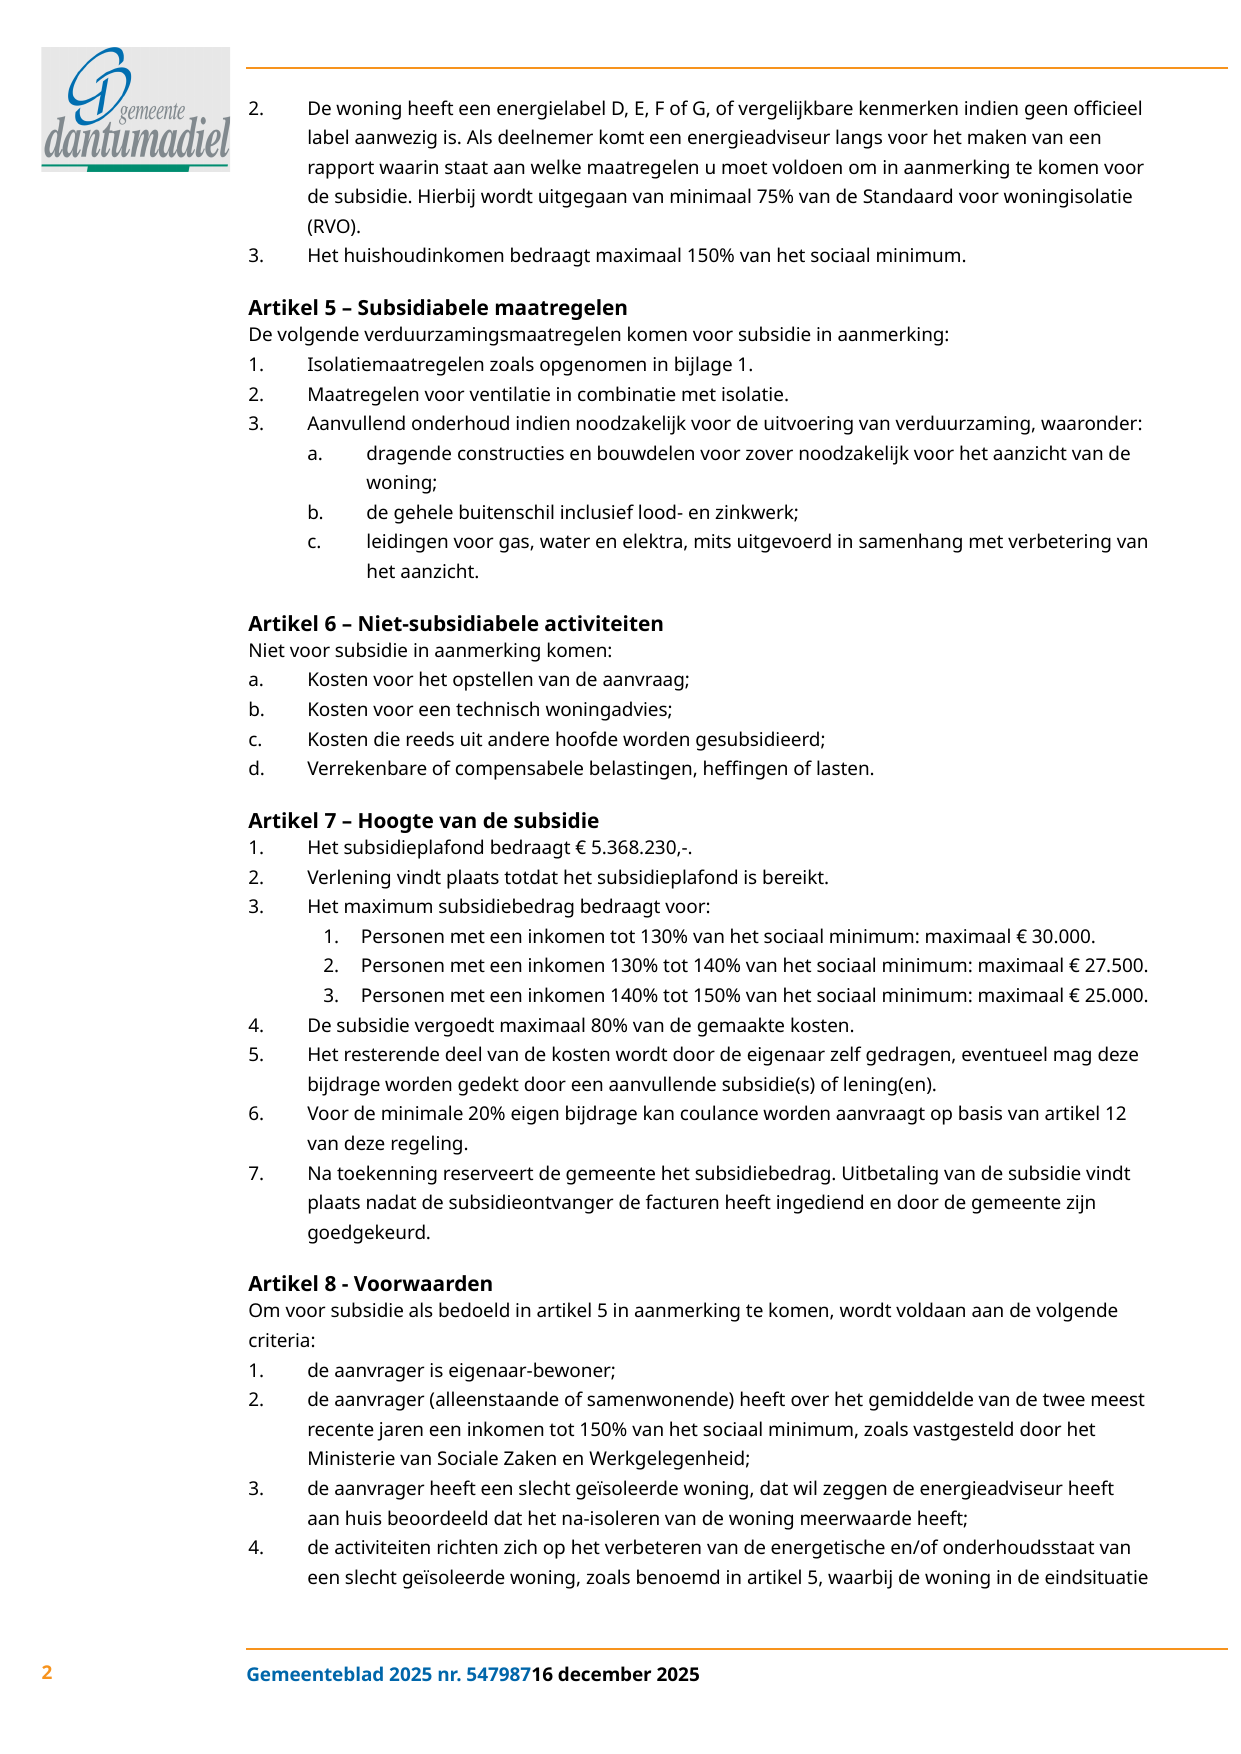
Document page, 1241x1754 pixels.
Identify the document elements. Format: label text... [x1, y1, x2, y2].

list Personen met een inkomen 140% tot 150% van het sociaal minimum: maximaal € 25.000. [323, 982, 1152, 1008]
list Kosten voor het opstellen van de aanvraag; [248, 667, 1152, 692]
picture [41, 47, 231, 172]
list Het maximum subsidiebedrag bedraagt voor: [248, 893, 1152, 919]
list Kosten voor een technisch woningadvies; [248, 696, 1152, 722]
list de gehele buitenschil inclusief lood- en zinkwerk; [307, 499, 1152, 525]
list Kosten die reeds uit andere hoofde worden gesubsidieerd; [248, 726, 1152, 752]
text De volgende verduurzamingsmaatregelen komen voor subsidie in aanmerking: [248, 322, 1152, 347]
list dragende constructies en bouwdelen voor zover noodzakelijk voor het aanzicht van de woning; [307, 440, 1152, 495]
list leidingen voor gas, water en elektra, mits uitgevoerd in samenhang met verbetering van het aanzicht. [307, 529, 1152, 584]
text Artikel 5 – Subsidiabele maatregelen [248, 293, 1152, 322]
list de activiteiten richten zich op het verbeteren van de energetische en/of onderhoudsstaat van een slecht geïsoleerde woning, zoals benoemd in artikel 5, waarbij de woning in de eindsituatie [248, 1534, 1152, 1590]
list de aanvrager heeft een slecht geïsoleerde woning, dat wil zeggen de energieadviseur heeft aan huis beoordeeld dat het na-isoleren van de woning meerwaarde heeft; [248, 1475, 1152, 1531]
text Artikel 7 – Hoogte van de subsidie [248, 806, 1152, 834]
text Niet voor subsidie in aanmerking komen: [248, 637, 1152, 663]
list De woning heeft een energielabel D, E, F of G, of vergelijkbare kenmerken indien geen officieel label aanwezig is. Als deelnemer komt een energieadviseur langs voor het maken van een rapport waarin staat aan welke maatregelen u moet voldoen om in aanmerking te komen voor de subsidie. Hierbij wordt uitgegaan van minimaal 75% van de Standaard voor woningisolatie (RVO). [248, 95, 1152, 239]
list Na toekenning reserveert de gemeente het subsidiebedrag. Uitbetaling van de subsidie vindt plaats nadat de subsidieontvanger de facturen heeft ingediend en door de gemeente zijn goedgekeurd. [248, 1160, 1152, 1244]
text Om voor subsidie als bedoeld in artikel 5 in aanmerking te komen, wordt voldaan aan de volgende criteria: [248, 1298, 1152, 1353]
list Verlening vindt plaats totdat het subsidieplafond is bereikt. [248, 864, 1152, 889]
list Het huishoudinkomen bedraagt maximaal 150% van het sociaal minimum. [248, 243, 1152, 268]
list Het subsidieplafond bedraagt € 5.368.230,-. [248, 834, 1152, 860]
list Personen met een inkomen 130% tot 140% van het sociaal minimum: maximaal € 27.500. [323, 953, 1152, 978]
list de aanvrager (alleenstaande of samenwonende) heeft over het gemiddelde van de twee meest recente jaren een inkomen tot 150% van het sociaal minimum, zoals vastgesteld door het Ministerie van Sociale Zaken en Werkgelegenheid; [248, 1386, 1152, 1471]
list Aanvullend onderhoud indien noodzakelijk voor de uitvoering van verduurzaming, waaronder: [248, 410, 1152, 436]
text Artikel 8 - Voorwaarden [248, 1269, 1152, 1298]
list Personen met een inkomen tot 130% van het sociaal minimum: maximaal € 30.000. [323, 923, 1152, 949]
text Artikel 6 – Niet-subsidiabele activiteiten [248, 609, 1152, 637]
list Maatregelen voor ventilatie in combinatie met isolatie. [248, 381, 1152, 406]
list Verrekenbare of compensabele belastingen, heffingen of lasten. [248, 755, 1152, 781]
list Voor de minimale 20% eigen bijdrage kan coulance worden aanvraagt op basis van artikel 12 van deze regeling. [248, 1101, 1152, 1156]
list Isolatiemaatregelen zoals opgenomen in bijlage 1. [248, 351, 1152, 377]
list De subsidie vergoedt maximaal 80% van de gemaakte kosten. [248, 1012, 1152, 1037]
list Het resterende deel van de kosten wordt door de eigenaar zelf gedragen, eventueel mag deze bijdrage worden gedekt door een aanvullende subsidie(s) of lening(en). [248, 1041, 1152, 1097]
list de aanvrager is eigenaar-bewoner; [248, 1357, 1152, 1383]
